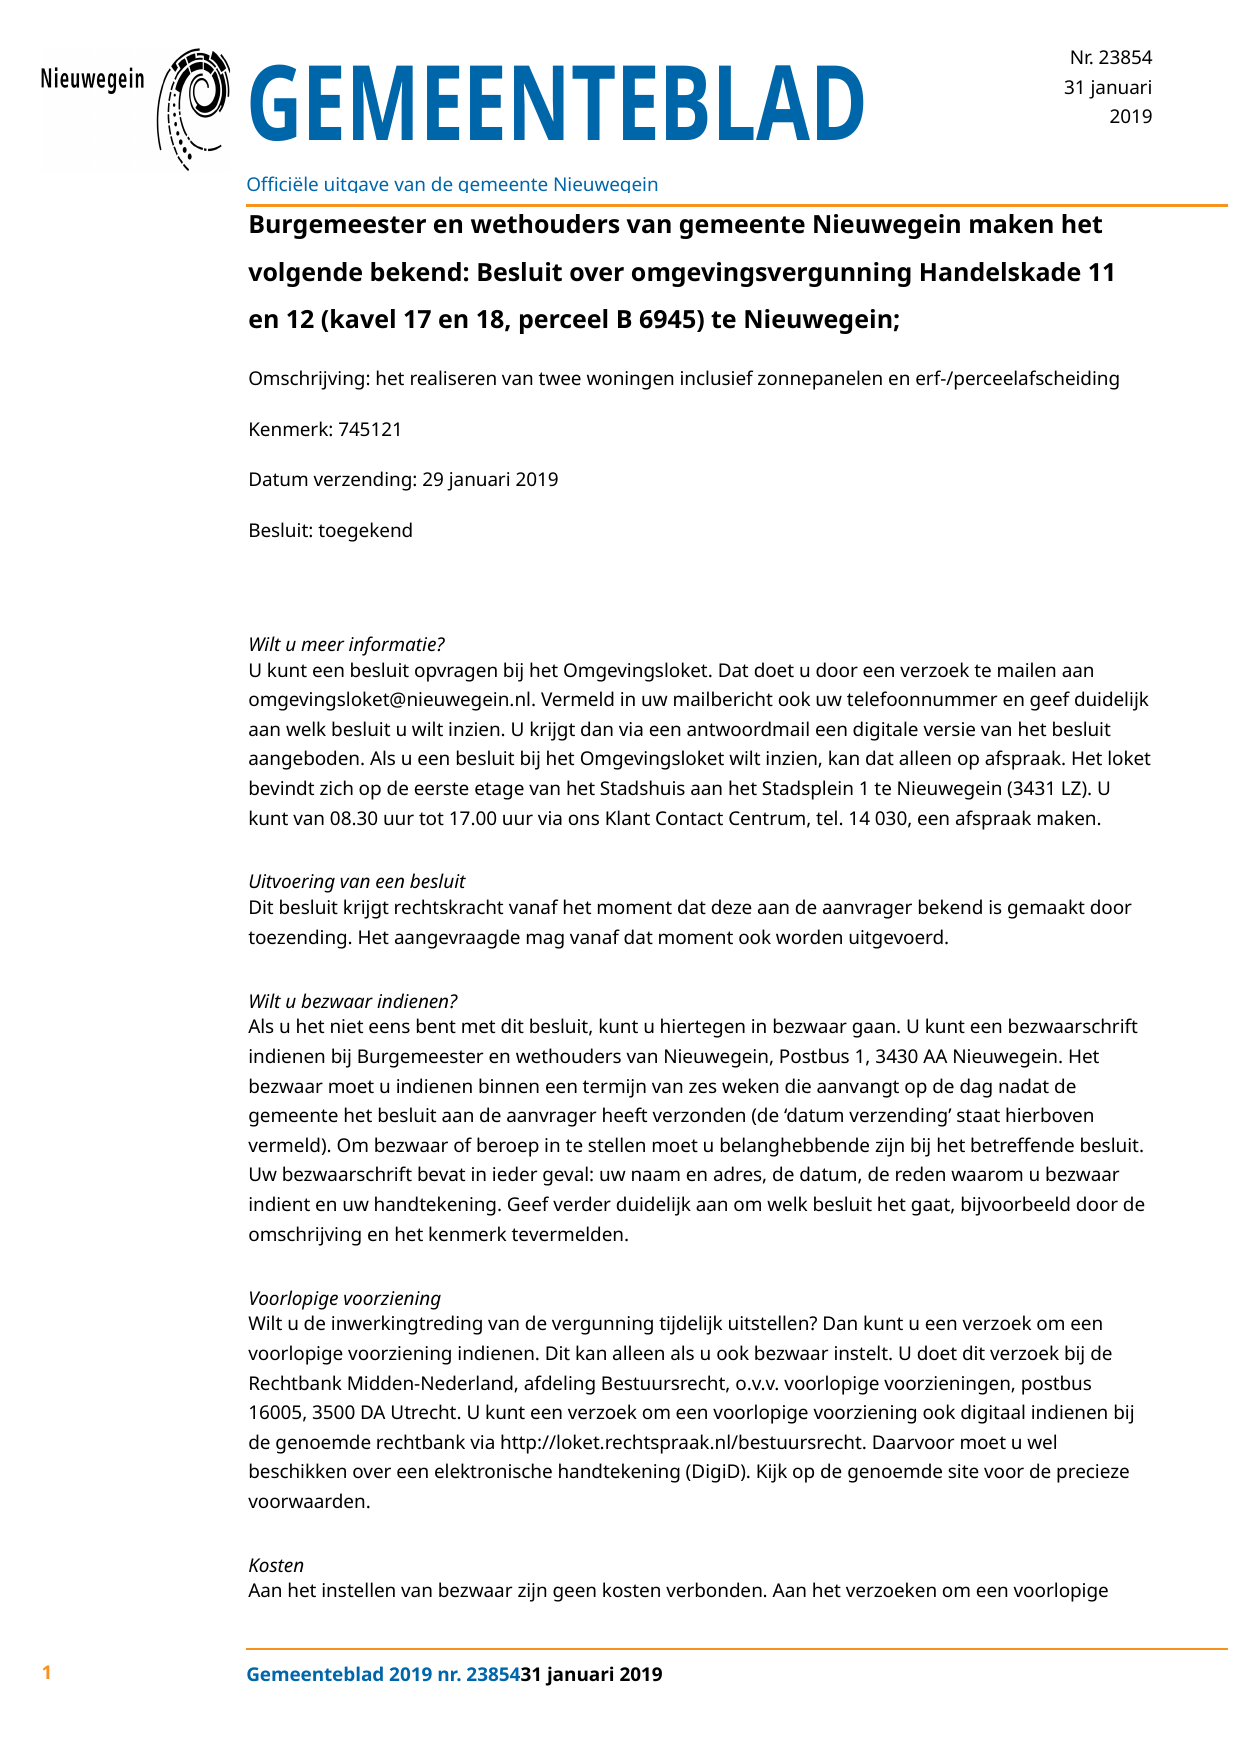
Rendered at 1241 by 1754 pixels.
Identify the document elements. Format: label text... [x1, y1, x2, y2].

text Wilt u bezwaar indienen? [248, 988, 1152, 1014]
text Datum verzending: 29 januari 2019 [248, 466, 1152, 492]
text Als u het niet eens bent met dit besluit, kunt u hiertegen in bezwaar gaan. U kunt een bezwaarschrift indienen bij Burgemeester en wethouders van Nieuwegein, Postbus 1, 3430 AA Nieuwegein. Het bezwaar moet u indienen binnen een termijn van zes weken die aanvangt op de dag nadat de gemeente het besluit aan de aanvrager heeft verzonden (de ‘datum verzending’ staat hierboven vermeld). Om bezwaar of beroep in te stellen moet u belanghebbende zijn bij het betreffende besluit. Uw bezwaarschrift bevat in ieder geval: uw naam en adres, de datum, de reden waarom u bezwaar indient en uw handtekening. Geef verder duidelijk aan om welk besluit het gaat, bijvoorbeeld door de omschrijving en het kenmerk tevermelden. [248, 1014, 1152, 1247]
text Voorlopige voorziening [248, 1285, 1152, 1311]
text Omschrijving: het realiseren van twee woningen inclusief zonnepanelen en erf-/perceelafscheiding [248, 366, 1152, 391]
text Burgemeester en wethouders van gemeente Nieuwegein maken het volgende bekend: Besluit over omgevingsvergunning Handelskade 11 en 12 (kavel 17 en 18, perceel B 6945) te Nieuwegein; [248, 207, 1152, 336]
text Aan het instellen van bezwaar zijn geen kosten verbonden. Aan het verzoeken om een voorlopige [248, 1578, 1152, 1603]
text Kosten [248, 1552, 1152, 1578]
text Dit besluit krijgt rechtskracht vanaf het moment dat deze aan de aanvrager bekend is gemaakt door toezending. Het aangevraagde mag vanaf dat moment ook worden uitgevoerd. [248, 894, 1152, 950]
picture [41, 47, 231, 172]
text Besluit: toegekend [248, 517, 1152, 542]
text Wilt u meer informatie? [248, 631, 1152, 657]
text Kenmerk: 745121 [248, 416, 1152, 442]
text Wilt u de inwerkingtreding van de vergunning tijdelijk uitstellen? Dan kunt u een verzoek om een voorlopige voorziening indienen. Dit kan alleen als u ook bezwaar instelt. U doet dit verzoek bij de Rechtbank Midden-Nederland, afdeling Bestuursrecht, o.v.v. voorlopige voorzieningen, postbus 16005, 3500 DA Utrecht. U kunt een verzoek om een voorlopige voorziening ook digitaal indienen bij de genoemde rechtbank via http://loket.rechtspraak.nl/bestuursrecht. Daarvoor moet u wel beschikken over een elektronische handtekening (DigiD). Kijk op de genoemde site voor de precieze voorwaarden. [248, 1311, 1152, 1514]
text Uitvoering van een besluit [248, 869, 1152, 894]
text U kunt een besluit opvragen bij het Omgevingsloket. Dat doet u door een verzoek te mailen aan omgevingsloket@nieuwegein.nl. Vermeld in uw mailbericht ook uw telefoonnummer en geef duidelijk aan welk besluit u wilt inzien. U krijgt dan via een antwoordmail een digitale versie van het besluit aangeboden. Als u een besluit bij het Omgevingsloket wilt inzien, kan dat alleen op afspraak. Het loket bevindt zich op de eerste etage van het Stadshuis aan het Stadsplein 1 te Nieuwegein (3431 LZ). U kunt van 08.30 uur tot 17.00 uur via ons Klant Contact Centrum, tel. 14 030, een afspraak maken. [248, 657, 1152, 831]
